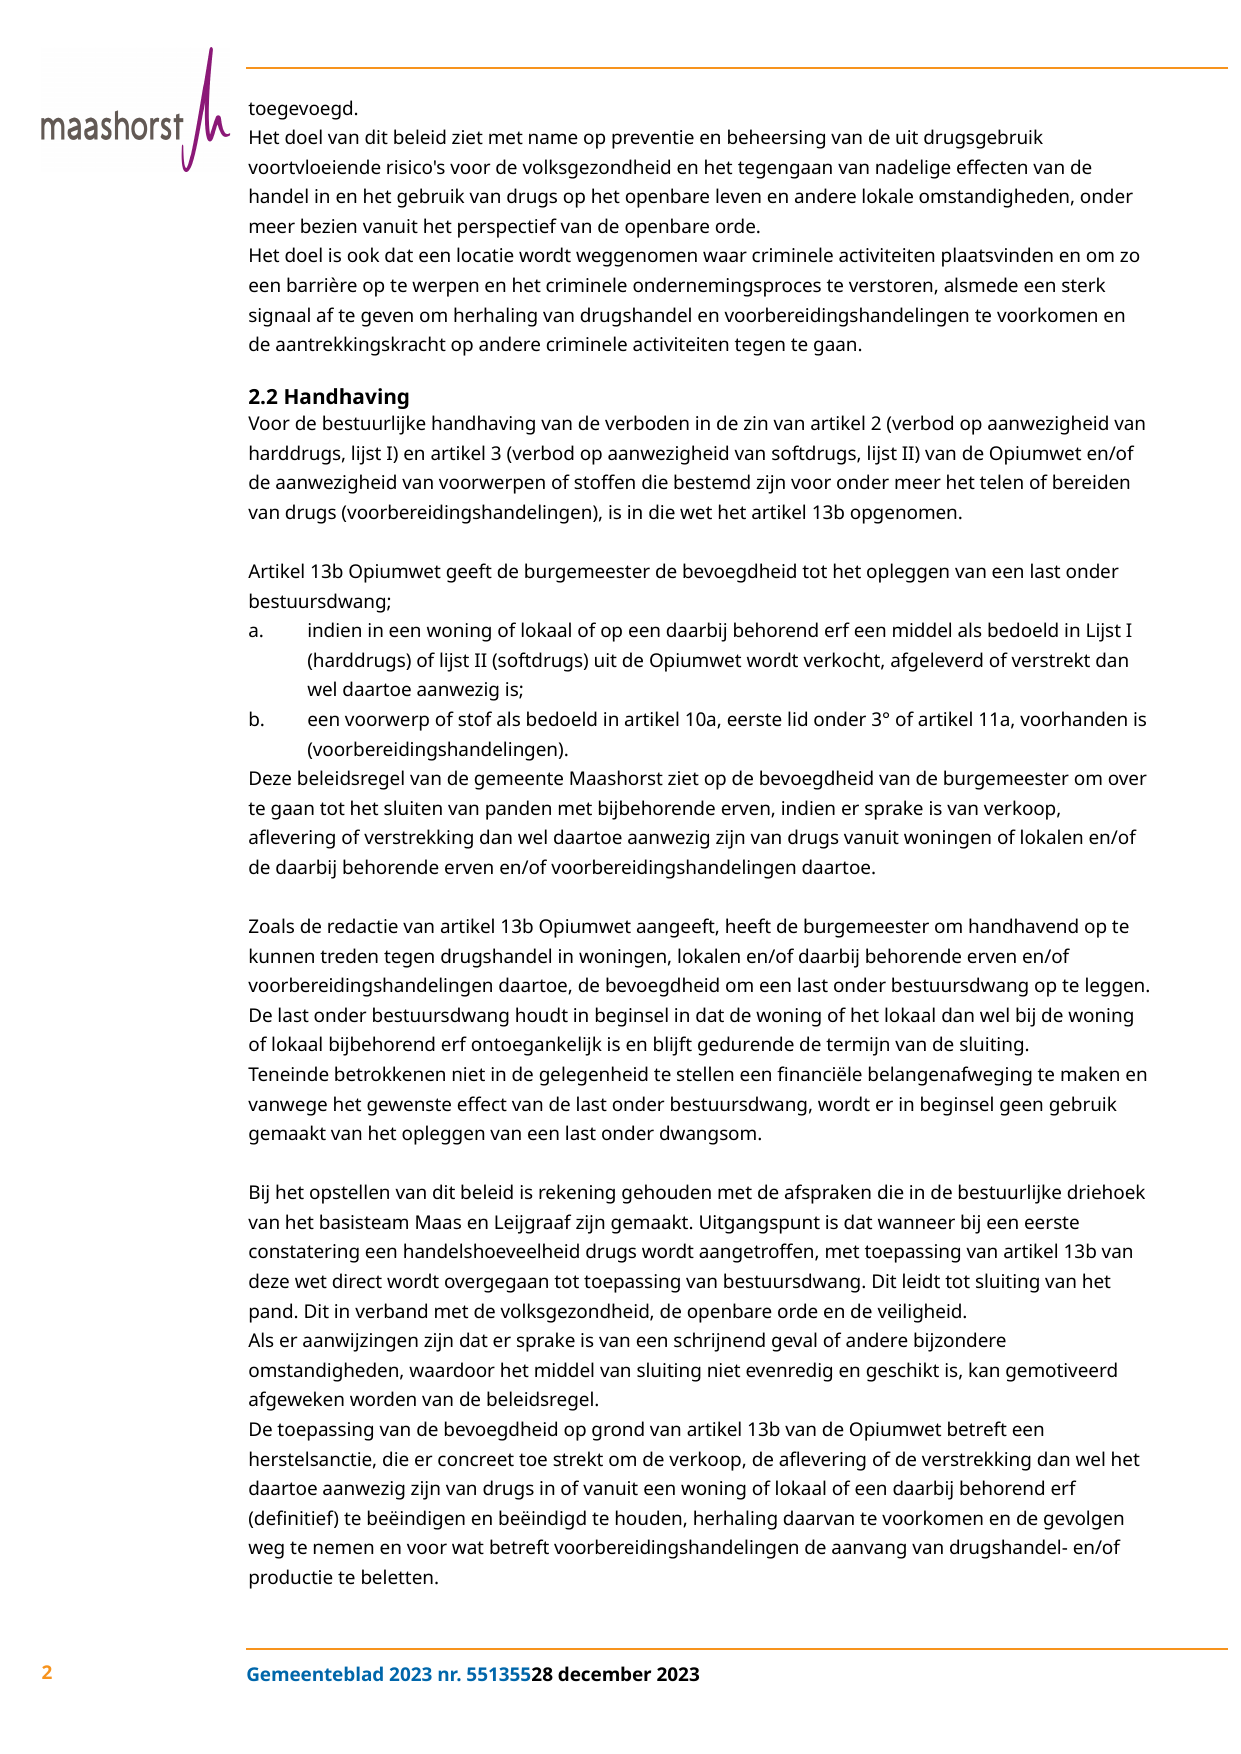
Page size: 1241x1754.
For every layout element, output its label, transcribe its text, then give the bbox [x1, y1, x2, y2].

text Zoals de redactie van artikel 13b Opiumwet aangeeft, heeft de burgemeester om handhavend op te kunnen treden tegen drugshandel in woningen, lokalen en/of daarbij behorende erven en/of voorbereidingshandelingen daartoe, de bevoegdheid om een last onder bestuursdwang op te leggen. [248, 913, 1152, 998]
text Het doel van dit beleid ziet met name op preventie en beheersing van de uit drugsgebruik voortvloeiende risico's voor de volksgezondheid en het tegengaan van nadelige effecten van de handel in en het gebruik van drugs op het openbare leven en andere lokale omstandigheden, onder meer bezien vanuit het perspectief van de openbare orde. [248, 124, 1152, 239]
text Voor de bestuurlijke handhaving van de verboden in de zin van artikel 2 (verbod op aanwezigheid van harddrugs, lijst I) en artikel 3 (verbod op aanwezigheid van softdrugs, lijst II) van de Opiumwet en/of de aanwezigheid van voorwerpen of stoffen die bestemd zijn voor onder meer het telen of bereiden van drugs (voorbereidingshandelingen), is in die wet het artikel 13b opgenomen. [248, 410, 1152, 525]
text De toepassing van de bevoegdheid op grond van artikel 13b van de Opiumwet betreft een herstelsanctie, die er concreet toe strekt om de verkoop, de aflevering of de verstrekking dan wel het daartoe aanwezig zijn van drugs in of vanuit een woning of lokaal of een daarbij behorend erf (definitief) te beëindigen en beëindigd te houden, herhaling daarvan te voorkomen en de gevolgen weg te nemen en voor wat betreft voorbereidingshandelingen de aanvang van drugshandel- en/of productie te beletten. [248, 1416, 1152, 1590]
list een voorwerp of stof als bedoeld in artikel 10a, eerste lid onder 3° of artikel 11a, voorhanden is (voorbereidingshandelingen). [248, 706, 1152, 761]
text Het doel is ook dat een locatie wordt weggenomen waar criminele activiteiten plaatsvinden en om zo een barrière op te werpen en het criminele ondernemingsproces te verstoren, alsmede een sterk signaal af te geven om herhaling van drugshandel en voorbereidingshandelingen te voorkomen en de aantrekkingskracht op andere criminele activiteiten tegen te gaan. [248, 243, 1152, 357]
text Bij het opstellen van dit beleid is rekening gehouden met de afspraken die in de bestuurlijke driehoek van het basisteam Maas en Leijgraaf zijn gemaakt. Uitgangspunt is dat wanneer bij een eerste constatering een handelshoeveelheid drugs wordt aangetroffen, met toepassing van artikel 13b van deze wet direct wordt overgegaan tot toepassing van bestuursdwang. Dit leidt tot sluiting van het pand. Dit in verband met de volksgezondheid, de openbare orde en de veiligheid. [248, 1179, 1152, 1323]
text 2.2 Handhaving [248, 382, 1152, 410]
text Deze beleidsregel van de gemeente Maashorst ziet op de bevoegdheid van de burgemeester om over te gaan tot het sluiten van panden met bijbehorende erven, indien er sprake is van verkoop, aflevering of verstrekking dan wel daartoe aanwezig zijn van drugs vanuit woningen of lokalen en/of de daarbij behorende erven en/of voorbereidingshandelingen daartoe. [248, 765, 1152, 880]
text Teneinde betrokkenen niet in de gelegenheid te stellen een financiële belangenafweging te maken en vanwege het gewenste effect van de last onder bestuursdwang, wordt er in beginsel geen gebruik gemaakt van het opleggen van een last onder dwangsom. [248, 1061, 1152, 1146]
text De last onder bestuursdwang houdt in beginsel in dat de woning of het lokaal dan wel bij de woning of lokaal bijbehorend erf ontoegankelijk is en blijft gedurende de termijn van de sluiting. [248, 1002, 1152, 1057]
text toegevoegd. [248, 95, 1152, 121]
text Artikel 13b Opiumwet geeft de burgemeester de bevoegdheid tot het opleggen van een last onder bestuursdwang; [248, 558, 1152, 613]
text Als er aanwijzingen zijn dat er sprake is van een schrijnend geval of andere bijzondere omstandigheden, waardoor het middel van sluiting niet evenredig en geschikt is, kan gemotiveerd afgeweken worden van de beleidsregel. [248, 1327, 1152, 1412]
picture [41, 47, 231, 172]
list indien in een woning of lokaal of op een daarbij behorend erf een middel als bedoeld in Lijst I (harddrugs) of lijst II (softdrugs) uit de Opiumwet wordt verkocht, afgeleverd of verstrekt dan wel daartoe aanwezig is; [248, 617, 1152, 702]
